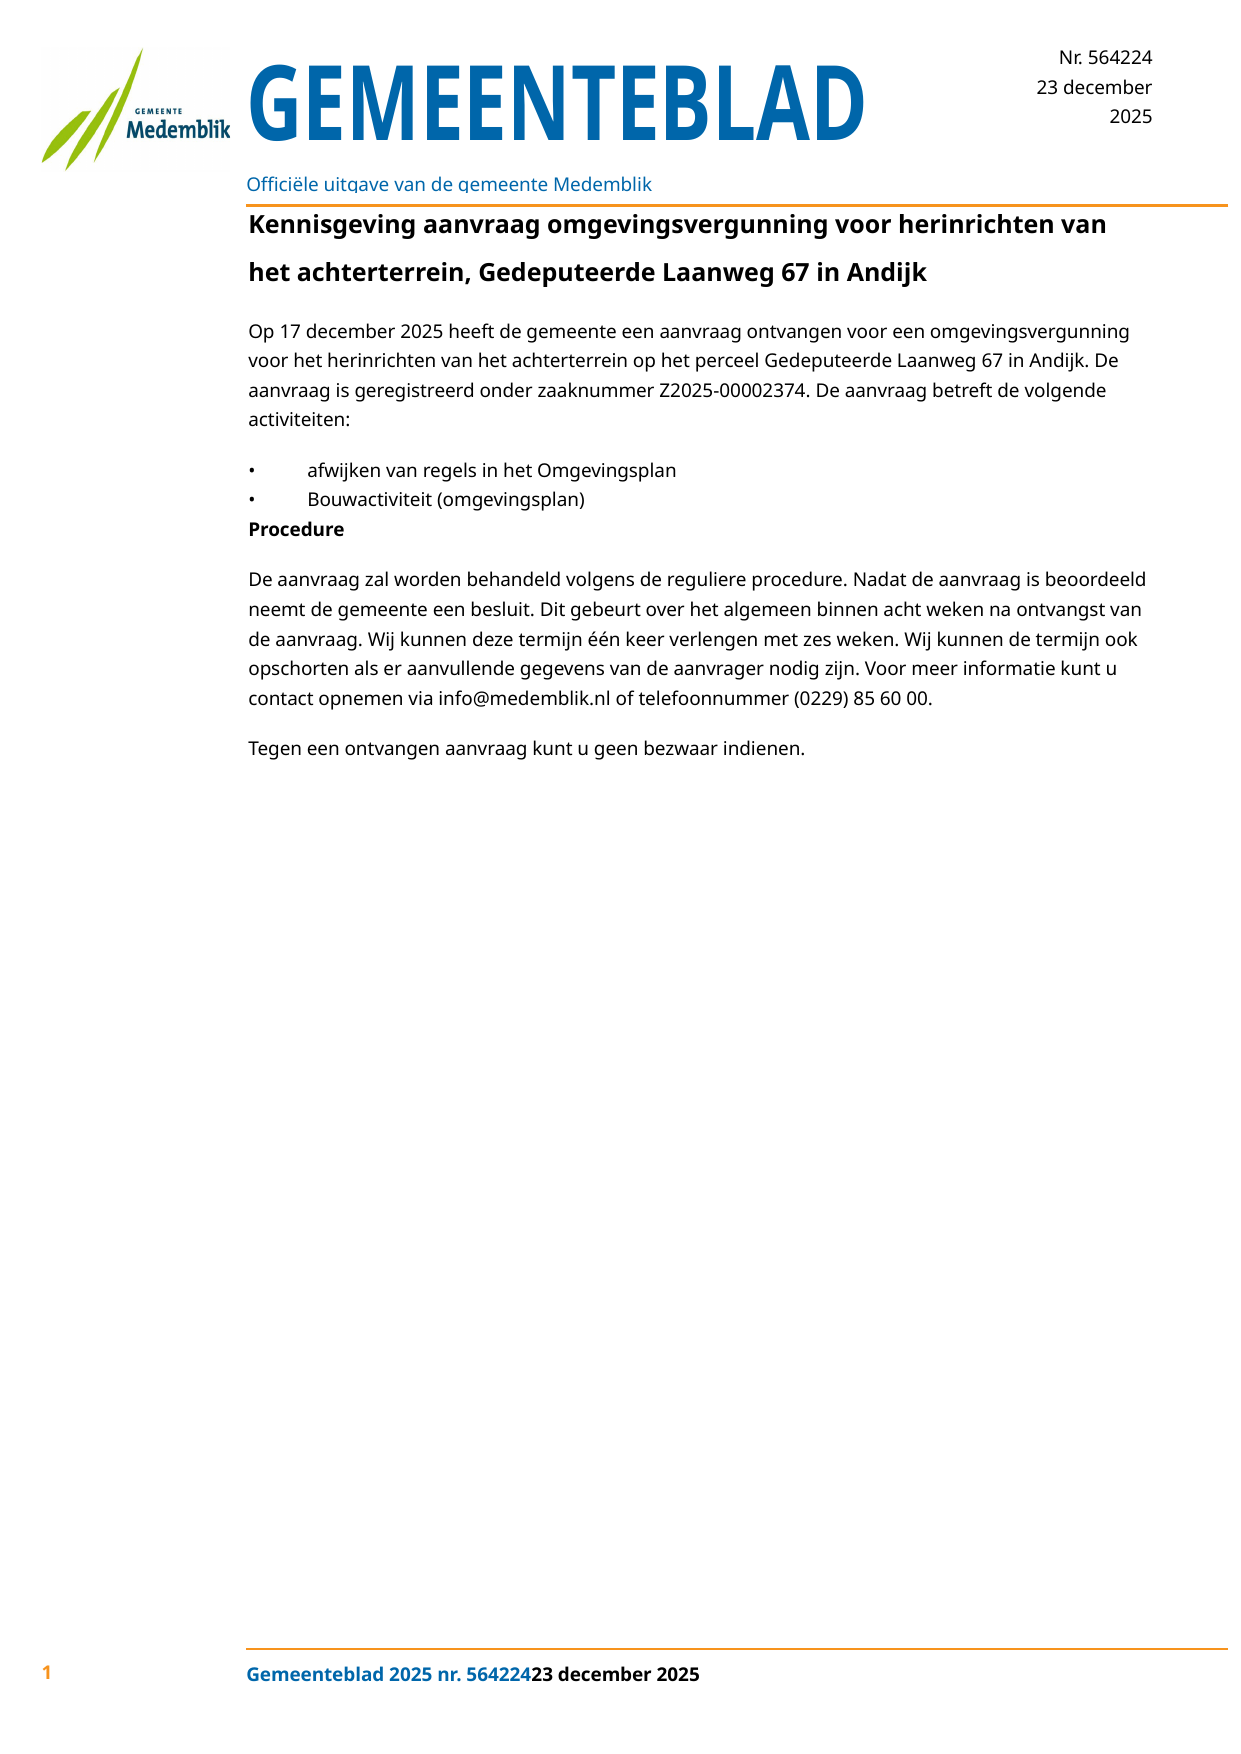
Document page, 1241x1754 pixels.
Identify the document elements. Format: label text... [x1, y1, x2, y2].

text Op 17 december 2025 heeft de gemeente een aanvraag ontvangen voor een omgevingsvergunning voor het herinrichten van het achterterrein op het perceel Gedeputeerde Laanweg 67 in Andijk. De aanvraag is geregistreerd onder zaaknummer Z2025-00002374. De aanvraag betreft de volgende activiteiten: [248, 318, 1152, 432]
text De aanvraag zal worden behandeld volgens de reguliere procedure. Nadat de aanvraag is beoordeeld neemt de gemeente een besluit. Dit gebeurt over het algemeen binnen acht weken na ontvangst van de aanvraag. Wij kunnen deze termijn één keer verlengen met zes weken. Wij kunnen de termijn ook opschorten als er aanvullende gegevens van de aanvrager nodig zijn. Voor meer informatie kunt u contact opnemen via info@medemblik.nl of telefoonnummer (0229) 85 60 00. [248, 567, 1152, 711]
picture [41, 47, 231, 172]
list Bouwactiviteit (omgevingsplan) [248, 487, 1152, 512]
text Kennisgeving aanvraag omgevingsvergunning voor herinrichten van het achterterrein, Gedeputeerde Laanweg 67 in Andijk [248, 207, 1152, 288]
text Procedure [248, 516, 1152, 542]
list afwijken van regels in het Omgevingsplan [248, 457, 1152, 483]
text Tegen een ontvangen aanvraag kunt u geen bezwaar indienen. [248, 735, 1152, 761]
